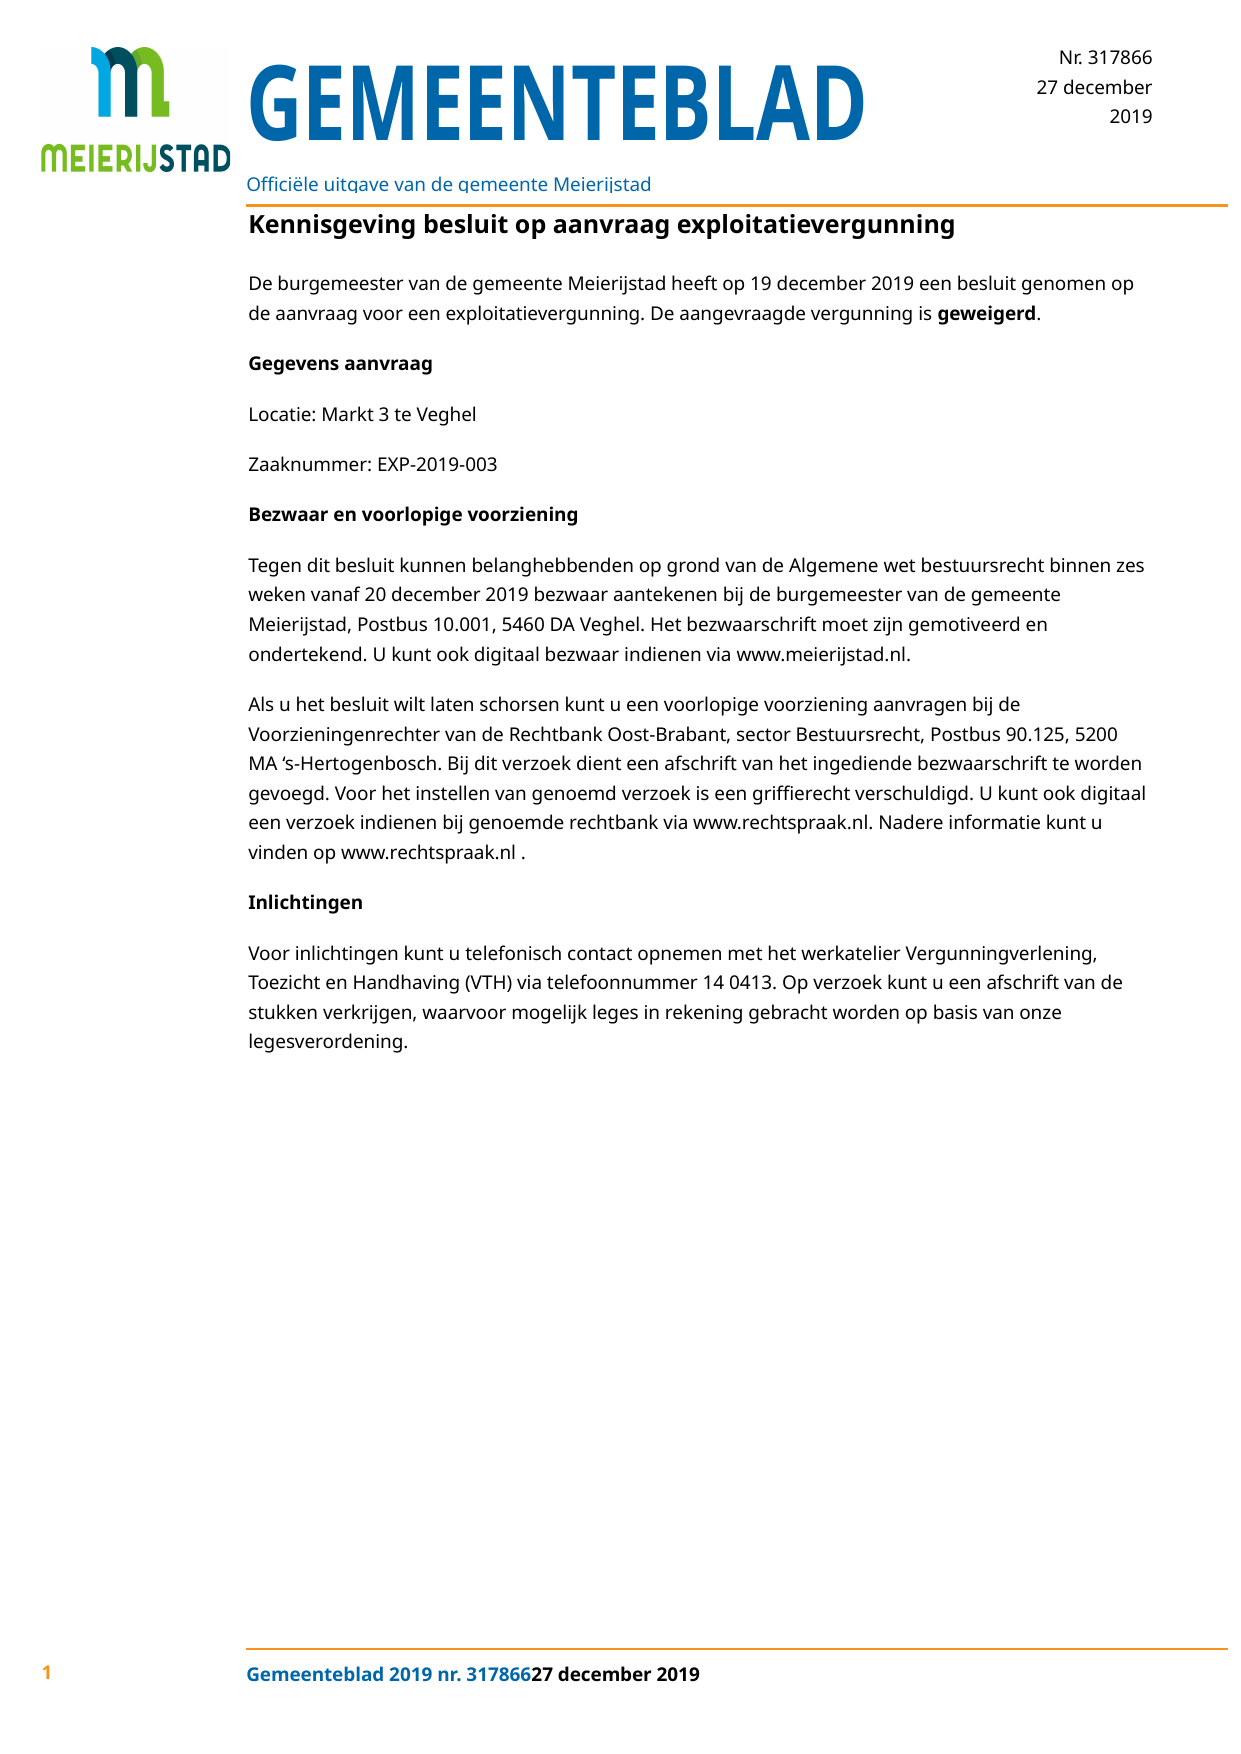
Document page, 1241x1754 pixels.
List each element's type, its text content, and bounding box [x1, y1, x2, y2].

text Bezwaar en voorlopige voorziening [248, 502, 1152, 527]
picture [41, 47, 231, 172]
text Inlichtingen [248, 889, 1152, 915]
text Als u het besluit wilt laten schorsen kunt u een voorlopige voorziening aanvragen bij de Voorzieningenrechter van de Rechtbank Oost-Brabant, sector Bestuursrecht, Postbus 90.125, 5200 MA ‘s-Hertogenbosch. Bij dit verzoek dient een afschrift van het ingediende bezwaarschrift te worden gevoegd. Voor het instellen van genoemd verzoek is een griffierecht verschuldigd. U kunt ook digitaal een verzoek indienen bij genoemde rechtbank via www.rechtspraak.nl. Nadere informatie kunt u vinden op www.rechtspraak.nl . [248, 691, 1152, 865]
text Locatie: Markt 3 te Veghel [248, 401, 1152, 426]
text Zaaknummer: EXP-2019-003 [248, 451, 1152, 477]
text Tegen dit besluit kunnen belanghebbenden op grond van de Algemene wet bestuursrecht binnen zes weken vanaf 20 december 2019 bezwaar aantekenen bij de burgemeester van de gemeente Meierijstad, Postbus 10.001, 5460 DA Veghel. Het bezwaarschrift moet zijn gemotiveerd en ondertekend. U kunt ook digitaal bezwaar indienen via www.meierijstad.nl. [248, 552, 1152, 666]
text De burgemeester van de gemeente Meierijstad heeft op 19 december 2019 een besluit genomen op de aanvraag voor een exploitatievergunning. De aangevraagde vergunning is geweigerd. [248, 270, 1152, 326]
text Kennisgeving besluit op aanvraag exploitatievergunning [248, 207, 1152, 241]
text Gegevens aanvraag [248, 350, 1152, 376]
text Voor inlichtingen kunt u telefonisch contact opnemen met het werkatelier Vergunningverlening, Toezicht en Handhaving (VTH) via telefoonnummer 14 0413. Op verzoek kunt u een afschrift van de stukken verkrijgen, waarvoor mogelijk leges in rekening gebracht worden op basis van onze legesverordening. [248, 940, 1152, 1054]
